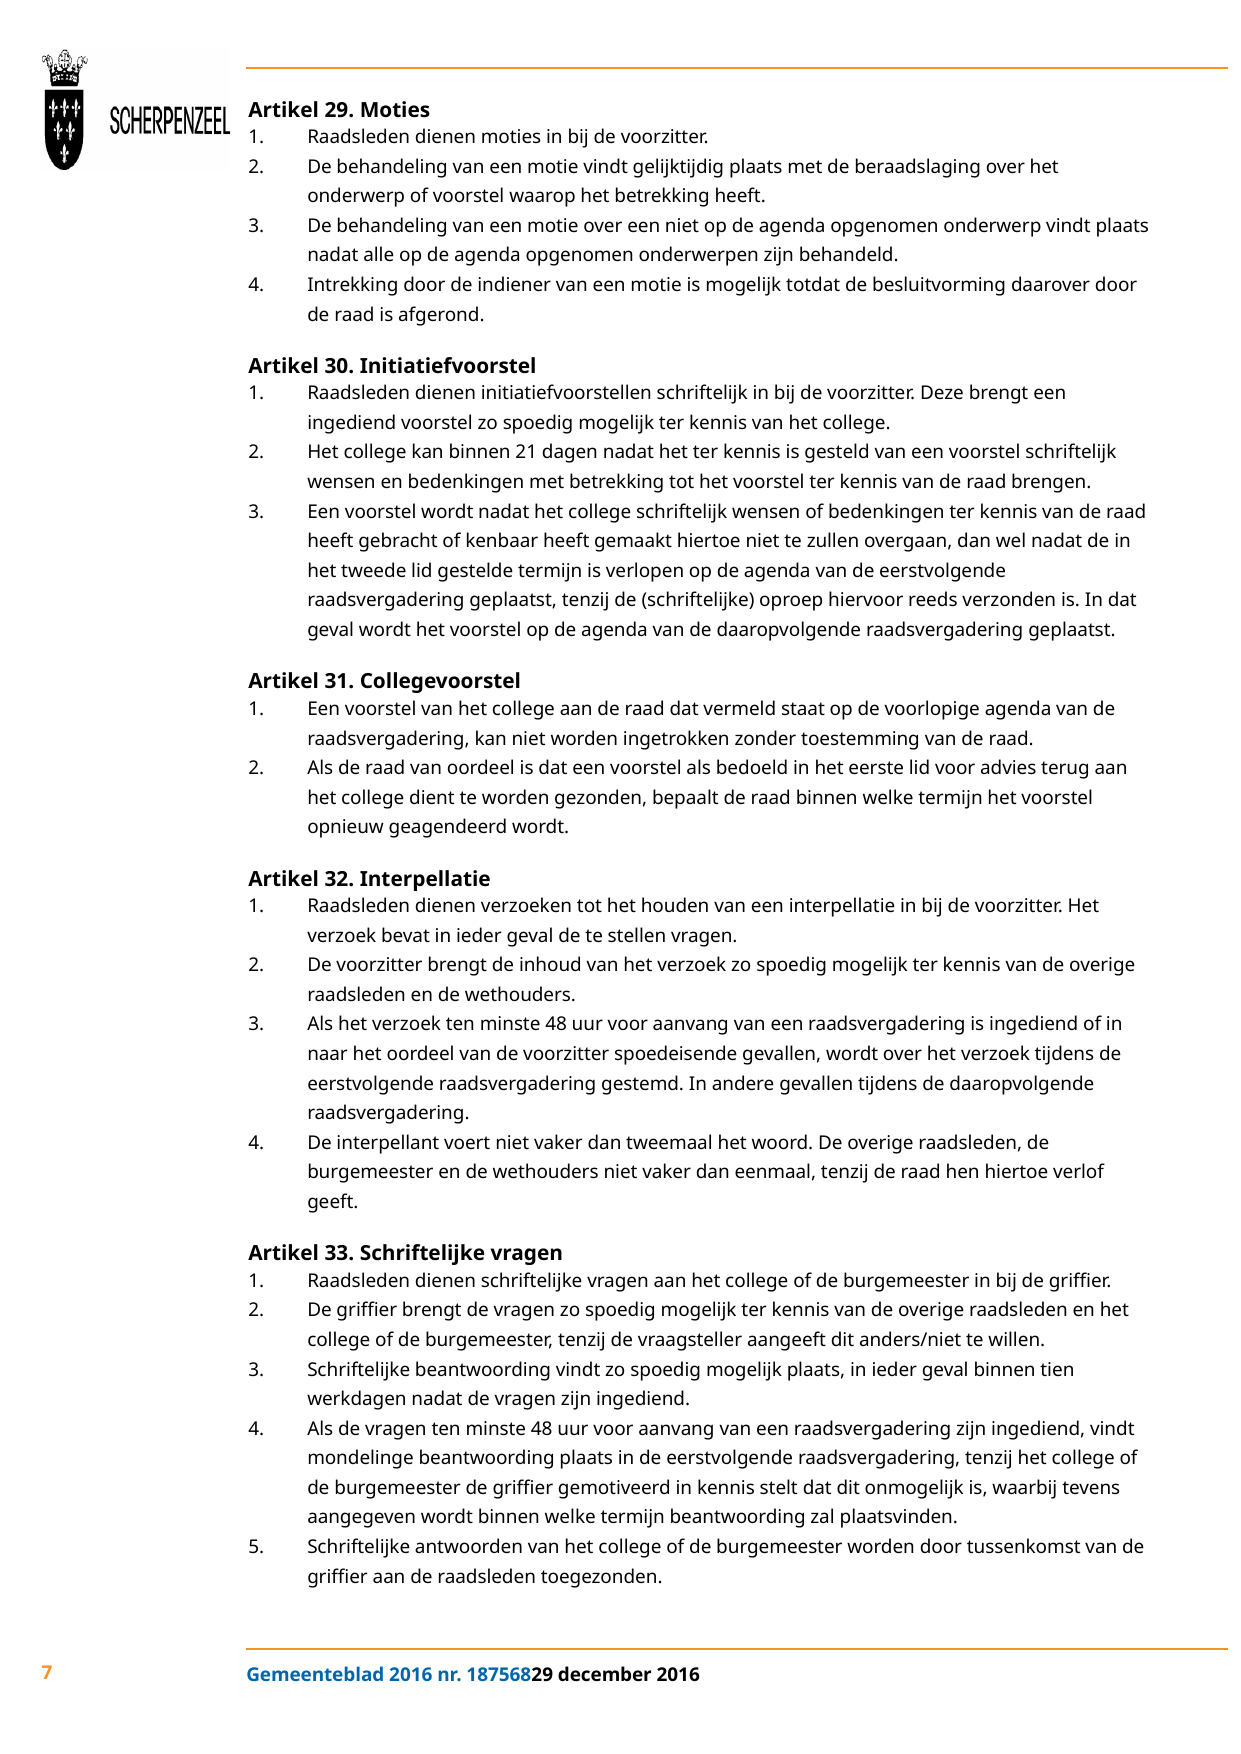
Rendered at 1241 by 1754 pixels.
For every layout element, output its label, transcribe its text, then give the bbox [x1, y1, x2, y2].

list Raadsleden dienen schriftelijke vragen aan het college of de burgemeester in bij de griffier. [248, 1267, 1152, 1293]
list Raadsleden dienen initiatiefvoorstellen schriftelijk in bij de voorzitter. Deze brengt een ingediend voorstel zo spoedig mogelijk ter kennis van het college. [248, 379, 1152, 435]
picture [41, 47, 231, 172]
list De behandeling van een motie over een niet op de agenda opgenomen onderwerp vindt plaats nadat alle op de agenda opgenomen onderwerpen zijn behandeld. [248, 212, 1152, 267]
list Als de vragen ten minste 48 uur voor aanvang van een raadsvergadering zijn ingediend, vindt mondelinge beantwoording plaats in de eerstvolgende raadsvergadering, tenzij het college of de burgemeester de griffier gemotiveerd in kennis stelt dat dit onmogelijk is, waarbij tevens aangegeven wordt binnen welke termijn beantwoording zal plaatsvinden. [248, 1415, 1152, 1529]
list De interpellant voert niet vaker dan tweemaal het woord. De overige raadsleden, de burgemeester en de wethouders niet vaker dan eenmaal, tenzij de raad hen hiertoe verlof geeft. [248, 1129, 1152, 1214]
list Een voorstel wordt nadat het college schriftelijk wensen of bedenkingen ter kennis van de raad heeft gebracht of kenbaar heeft gemaakt hiertoe niet te zullen overgaan, dan wel nadat de in het tweede lid gestelde termijn is verlopen op de agenda van de eerstvolgende raadsvergadering geplaatst, tenzij de (schriftelijke) oproep hiervoor reeds verzonden is. In dat geval wordt het voorstel op de agenda van de daaropvolgende raadsvergadering geplaatst. [248, 498, 1152, 642]
text Artikel 33. Schriftelijke vragen [248, 1238, 1152, 1267]
text Artikel 29. Moties [248, 95, 1152, 123]
list De behandeling van een motie vindt gelijktijdig plaats met de beraadslaging over het onderwerp of voorstel waarop het betrekking heeft. [248, 153, 1152, 208]
list De griffier brengt de vragen zo spoedig mogelijk ter kennis van de overige raadsleden en het college of de burgemeester, tenzij de vraagsteller aangeeft dit anders/niet te willen. [248, 1297, 1152, 1352]
list Schriftelijke beantwoording vindt zo spoedig mogelijk plaats, in ieder geval binnen tien werkdagen nadat de vragen zijn ingediend. [248, 1356, 1152, 1411]
list De voorzitter brengt de inhoud van het verzoek zo spoedig mogelijk ter kennis van de overige raadsleden en de wethouders. [248, 951, 1152, 1007]
list Als de raad van oordeel is dat een voorstel als bedoeld in het eerste lid voor advies terug aan het college dient te worden gezonden, bepaalt de raad binnen welke termijn het voorstel opnieuw geagendeerd wordt. [248, 754, 1152, 839]
list Intrekking door de indiener van een motie is mogelijk totdat de besluitvorming daarover door de raad is afgerond. [248, 271, 1152, 326]
list Een voorstel van het college aan de raad dat vermeld staat op de voorlopige agenda van de raadsvergadering, kan niet worden ingetrokken zonder toestemming van de raad. [248, 695, 1152, 750]
list Het college kan binnen 21 dagen nadat het ter kennis is gesteld van een voorstel schriftelijk wensen en bedenkingen met betrekking tot het voorstel ter kennis van de raad brengen. [248, 439, 1152, 494]
text Artikel 31. Collegevoorstel [248, 667, 1152, 695]
list Schriftelijke antwoorden van het college of de burgemeester worden door tussenkomst van de griffier aan de raadsleden toegezonden. [248, 1533, 1152, 1588]
text Artikel 30. Initiatiefvoorstel [248, 351, 1152, 379]
list Raadsleden dienen moties in bij de voorzitter. [248, 123, 1152, 149]
list Raadsleden dienen verzoeken tot het houden van een interpellatie in bij de voorzitter. Het verzoek bevat in ieder geval de te stellen vragen. [248, 892, 1152, 948]
list Als het verzoek ten minste 48 uur voor aanvang van een raadsvergadering is ingediend of in naar het oordeel van de voorzitter spoedeisende gevallen, wordt over het verzoek tijdens de eerstvolgende raadsvergadering gestemd. In andere gevallen tijdens de daaropvolgende raadsvergadering. [248, 1011, 1152, 1125]
text Artikel 32. Interpellatie [248, 864, 1152, 892]
